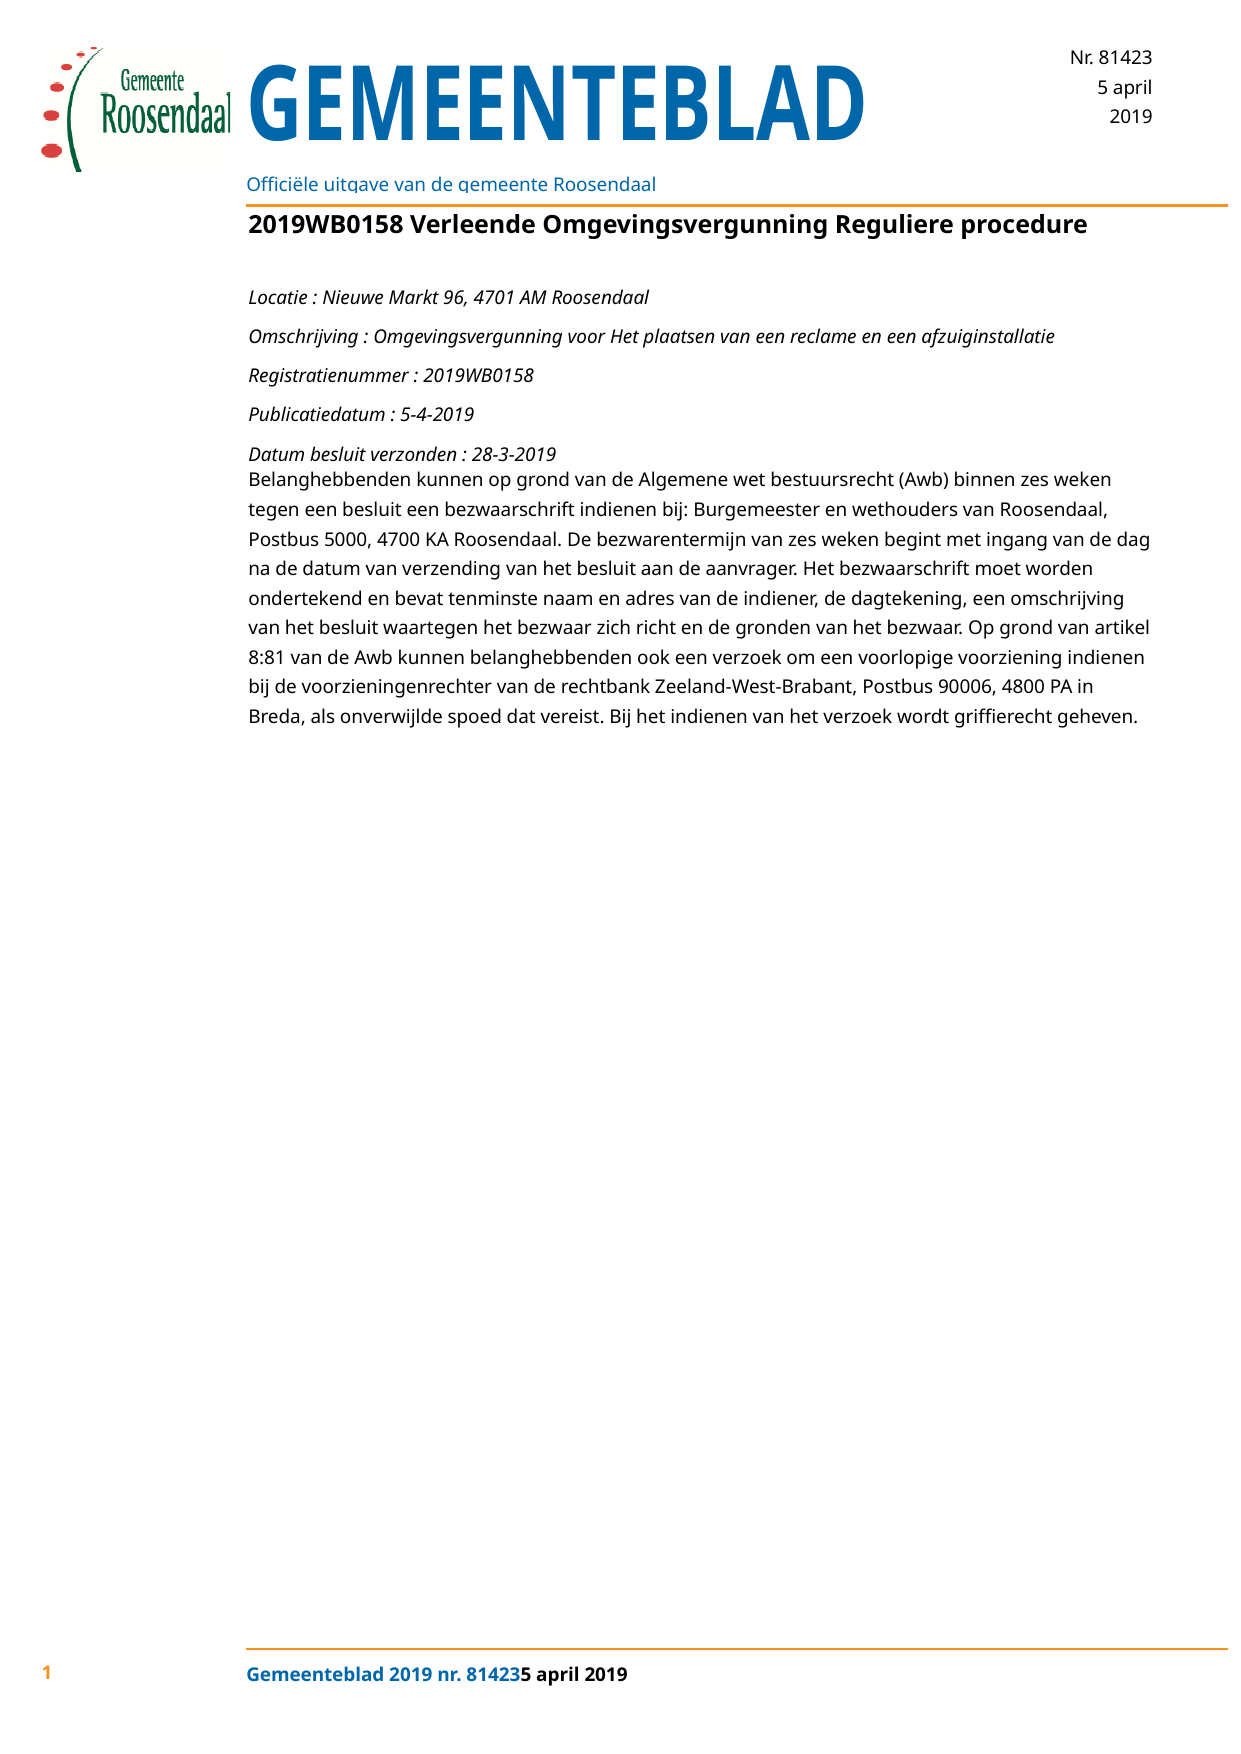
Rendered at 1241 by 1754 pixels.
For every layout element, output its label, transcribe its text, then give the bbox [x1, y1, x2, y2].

text 2019WB0158 Verleende Omgevingsvergunning Reguliere procedure [248, 207, 1152, 241]
text Registratienummer : 2019WB0158 [248, 362, 1152, 388]
text Locatie : Nieuwe Markt 96, 4701 AM Roosendaal [248, 284, 1152, 309]
picture [41, 47, 231, 172]
text Datum besluit verzonden : 28-3-2019 [248, 441, 1152, 467]
text Belanghebbenden kunnen op grond van de Algemene wet bestuursrecht (Awb) binnen zes weken tegen een besluit een bezwaarschrift indienen bij: Burgemeester en wethouders van Roosendaal, Postbus 5000, 4700 KA Roosendaal. De bezwarentermijn van zes weken begint met ingang van de dag na de datum van verzending van het besluit aan de aanvrager. Het bezwaarschrift moet worden ondertekend en bevat tenminste naam en adres van de indiener, de dagtekening, een omschrijving van het besluit waartegen het bezwaar zich richt en de gronden van het bezwaar. Op grond van artikel 8:81 van de Awb kunnen belanghebbenden ook een verzoek om een voorlopige voorziening indienen bij de voorzieningenrechter van de rechtbank Zeeland-West-Brabant, Postbus 90006, 4800 PA in Breda, als onverwijlde spoed dat vereist. Bij het indienen van het verzoek wordt griffierecht geheven. [248, 467, 1152, 729]
text Omschrijving : Omgevingsvergunning voor Het plaatsen van een reclame en een afzuiginstallatie [248, 323, 1152, 349]
text Publicatiedatum : 5-4-2019 [248, 402, 1152, 427]
